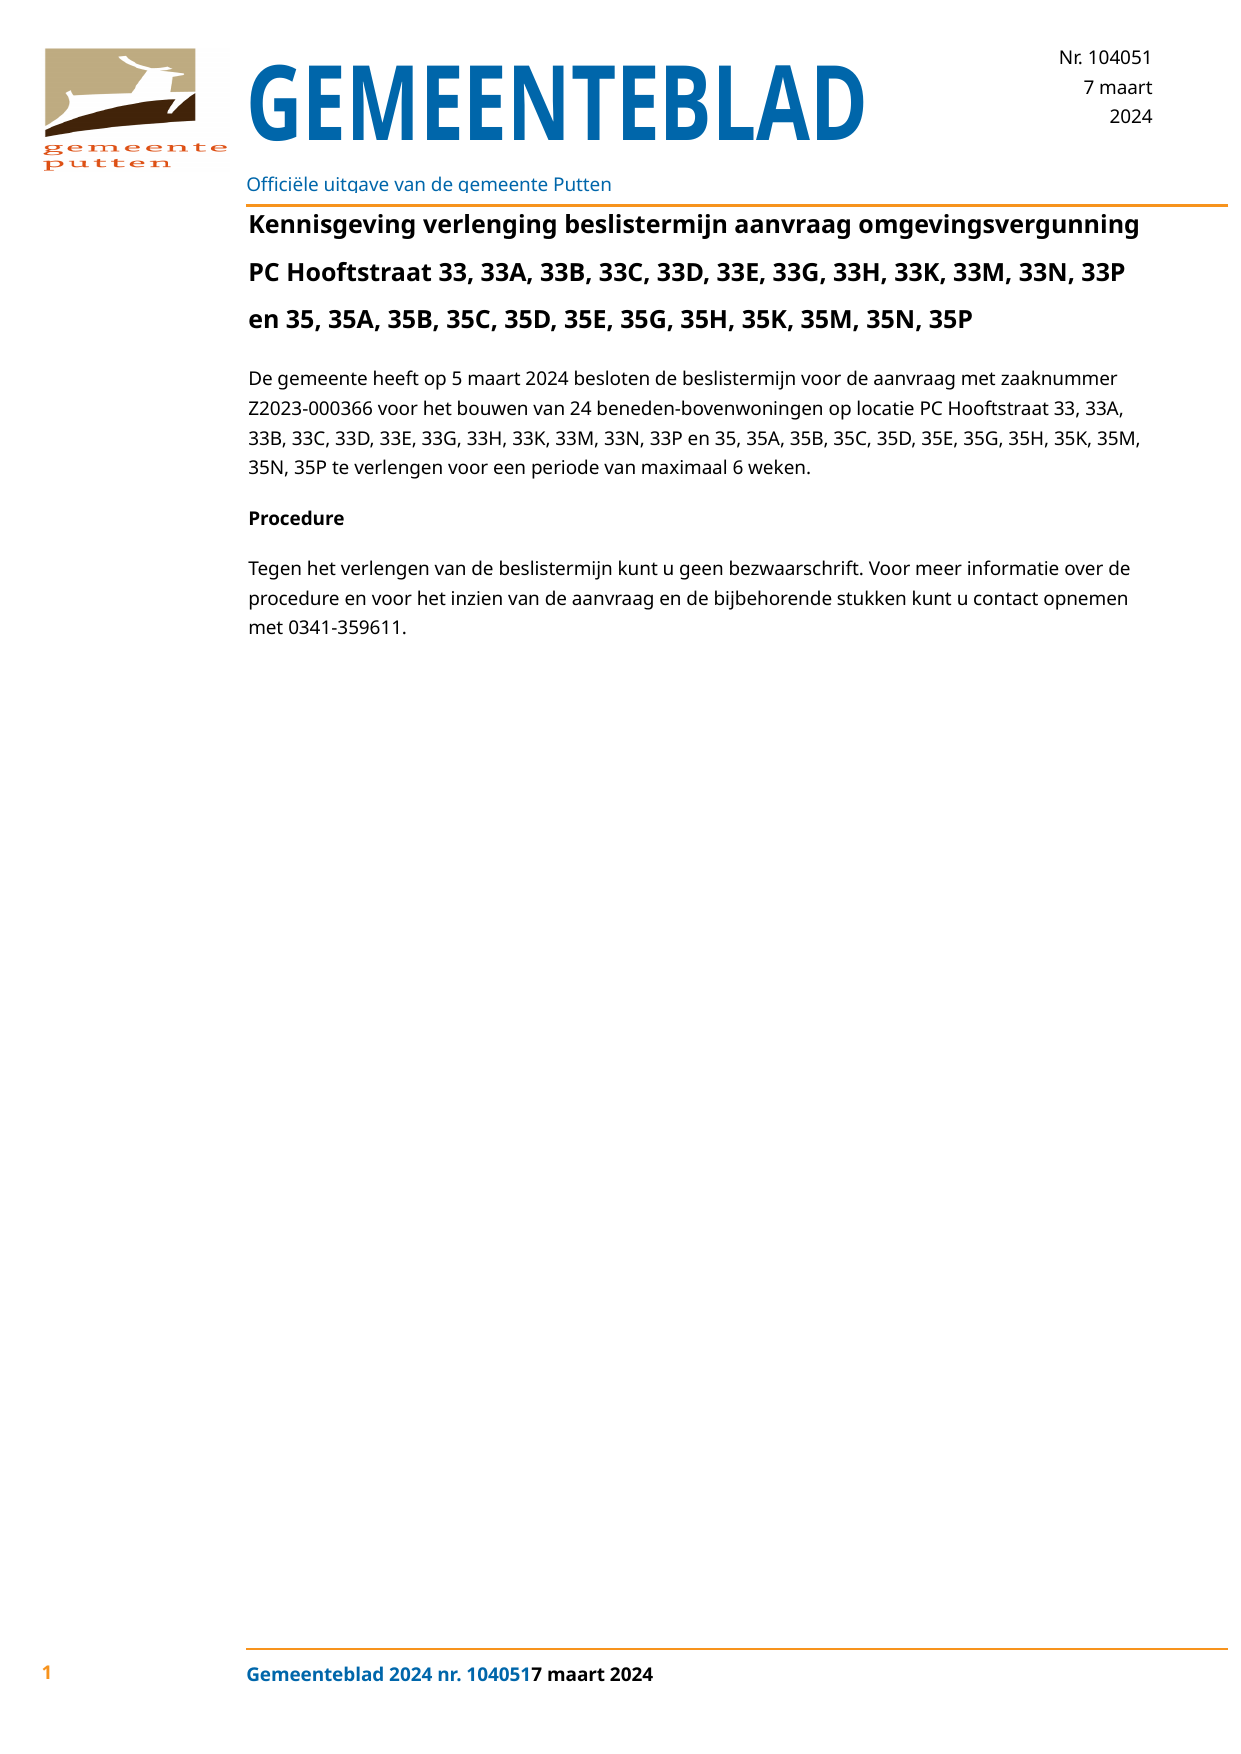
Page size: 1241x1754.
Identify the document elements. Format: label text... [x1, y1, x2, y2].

text Kennisgeving verlenging beslistermijn aanvraag omgevingsvergunning PC Hooftstraat 33, 33A, 33B, 33C, 33D, 33E, 33G, 33H, 33K, 33M, 33N, 33P en 35, 35A, 35B, 35C, 35D, 35E, 35G, 35H, 35K, 35M, 35N, 35P [248, 207, 1152, 336]
picture [41, 47, 231, 172]
text Tegen het verlengen van de beslistermijn kunt u geen bezwaarschrift. Voor meer informatie over de procedure en voor het inzien van de aanvraag en de bijbehorende stukken kunt u contact opnemen met 0341-359611. [248, 555, 1152, 640]
text Procedure [248, 505, 1152, 530]
text De gemeente heeft op 5 maart 2024 besloten de beslistermijn voor de aanvraag met zaaknummer Z2023-000366 voor het bouwen van 24 beneden-bovenwoningen op locatie PC Hooftstraat 33, 33A, 33B, 33C, 33D, 33E, 33G, 33H, 33K, 33M, 33N, 33P en 35, 35A, 35B, 35C, 35D, 35E, 35G, 35H, 35K, 35M, 35N, 35P te verlengen voor een periode van maximaal 6 weken. [248, 366, 1152, 480]
